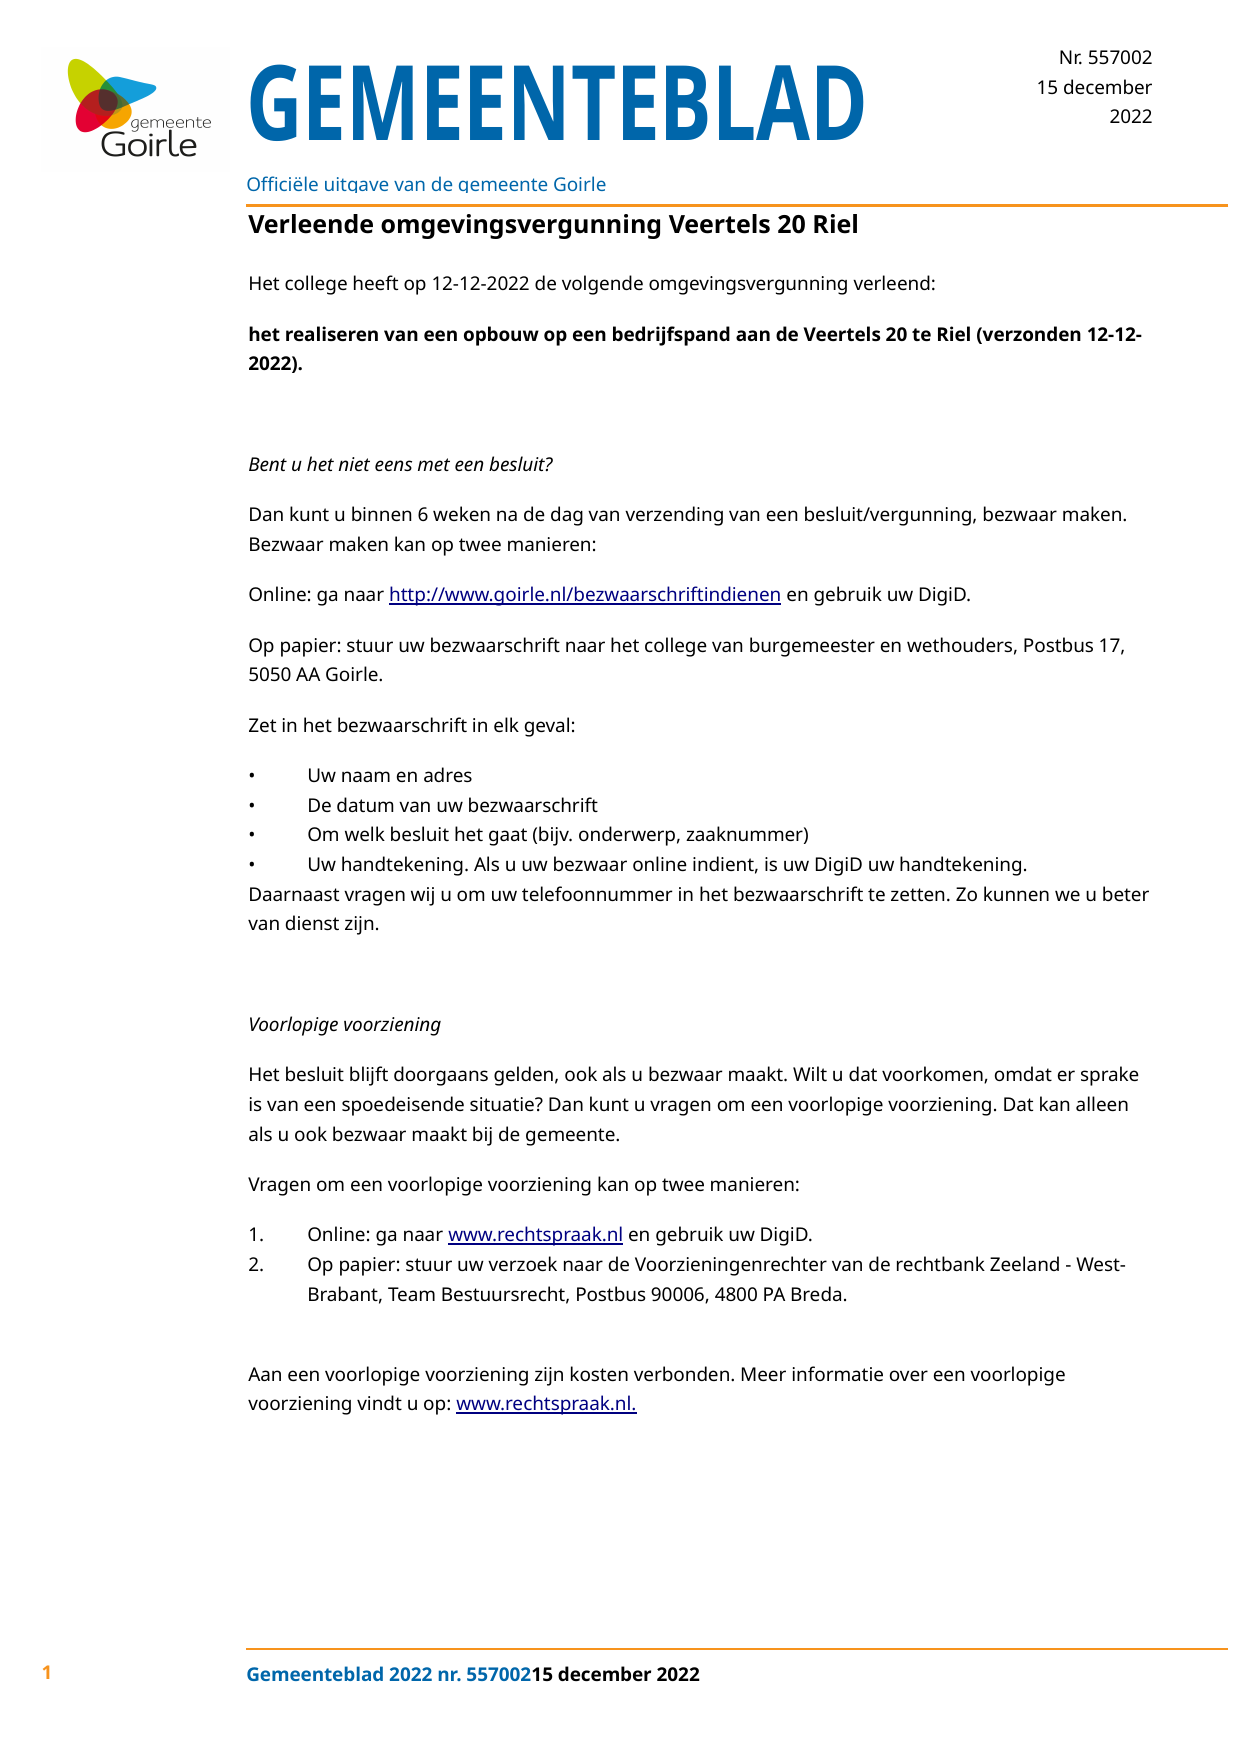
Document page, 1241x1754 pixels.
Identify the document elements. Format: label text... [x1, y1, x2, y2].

text Aan een voorlopige voorziening zijn kosten verbonden. Meer informatie over een voorlopige voorziening vindt u op: www.rechtspraak.nl. [248, 1361, 1152, 1416]
text Online: ga naar http://www.goirle.nl/bezwaarschriftindienen en gebruik uw DigiD. [248, 582, 1152, 607]
list Uw handtekening. Als u uw bezwaar online indient, is uw DigiD uw handtekening. [248, 851, 1152, 877]
list De datum van uw bezwaarschrift [248, 792, 1152, 818]
list Uw naam en adres [248, 762, 1152, 788]
text Zet in het bezwaarschrift in elk geval: [248, 712, 1152, 738]
text Dan kunt u binnen 6 weken na de dag van verzending van een besluit/vergunning, bezwaar maken. Bezwaar maken kan op twee manieren: [248, 502, 1152, 557]
text Voorlopige voorziening [248, 1011, 1152, 1037]
text Daarnaast vragen wij u om uw telefoonnummer in het bezwaarschrift te zetten. Zo kunnen we u beter van dienst zijn. [248, 881, 1152, 936]
list Online: ga naar www.rechtspraak.nl en gebruik uw DigiD. [248, 1222, 1152, 1247]
list Om welk besluit het gaat (bijv. onderwerp, zaaknummer) [248, 822, 1152, 847]
text Vragen om een voorlopige voorziening kan op twee manieren: [248, 1171, 1152, 1197]
picture [41, 47, 231, 172]
text Het besluit blijft doorgaans gelden, ook als u bezwaar maakt. Wilt u dat voorkomen, omdat er sprake is van een spoedeisende situatie? Dan kunt u vragen om een voorlopige voorziening. Dat kan alleen als u ook bezwaar maakt bij de gemeente. [248, 1062, 1152, 1146]
text Verleende omgevingsvergunning Veertels 20 Riel [248, 207, 1152, 241]
text Op papier: stuur uw bezwaarschrift naar het college van burgemeester en wethouders, Postbus 17, 5050 AA Goirle. [248, 632, 1152, 687]
list Op papier: stuur uw verzoek naar de Voorzieningenrechter van de rechtbank Zeeland - West-Brabant, Team Bestuursrecht, Postbus 90006, 4800 PA Breda. [248, 1251, 1152, 1306]
text Het college heeft op 12-12-2022 de volgende omgevingsvergunning verleend: [248, 270, 1152, 296]
text het realiseren van een opbouw op een bedrijfspand aan de Veertels 20 te Riel (verzonden 12-12-2022). [248, 321, 1152, 376]
text Bent u het niet eens met een besluit? [248, 451, 1152, 477]
